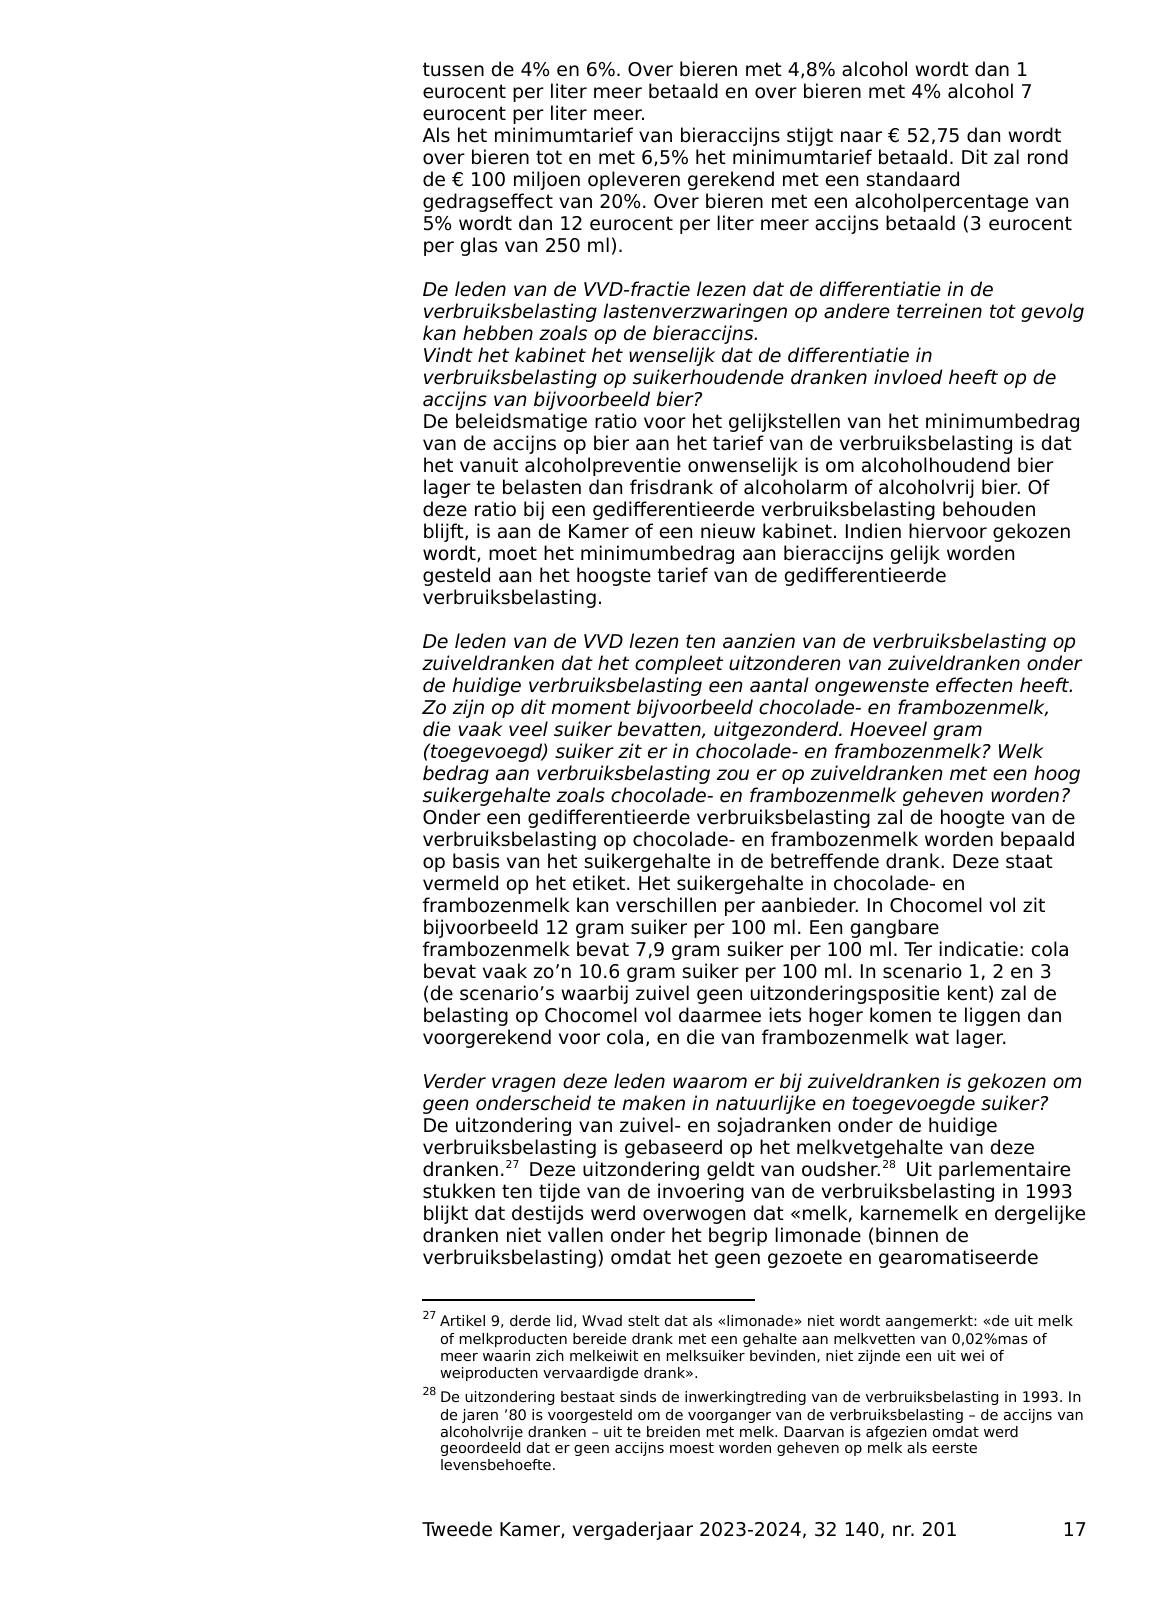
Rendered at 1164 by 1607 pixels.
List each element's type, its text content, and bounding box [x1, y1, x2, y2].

text Als het minimumtarief van bieraccijns stijgt naar € 52,75 dan wordt over bieren tot en met 6,5% het minimumtarief betaald. Dit zal rond de € 100 miljoen opleveren gerekend met een standaard gedragseffect van 20%. Over bieren met een alcoholpercentage van 5% wordt dan 12 eurocent per liter meer accijns betaald (3 eurocent per glas van 250 ml). [422, 125, 1087, 257]
text De leden van de VVD-fractie lezen dat de differentiatie in de verbruiksbelasting lastenverzwaringen op andere terreinen tot gevolg kan hebben zoals op de bieraccijns. [422, 279, 1087, 345]
text Artikel 9, derde lid, Wvad stelt dat als «limonade» niet wordt aangemerkt: «de uit melk of melkproducten bereide drank met een gehalte aan melkvetten van 0,02%mas of meer waarin zich melkeiwit en melksuiker bevinden, niet zijnde een uit wei of weiproducten vervaardigde drank». [422, 1309, 1087, 1382]
text De leden van de VVD lezen ten aanzien van de verbruiksbelasting op zuiveldranken dat het compleet uitzonderen van zuiveldranken onder de huidige verbruiksbelasting een aantal ongewenste effecten heeft. Zo zijn op dit moment bijvoorbeeld chocolade- en frambozenmelk, die vaak veel suiker bevatten, uitgezonderd. Hoeveel gram (toegevoegd) suiker zit er in chocolade- en frambozenmelk? Welk bedrag aan verbruiksbelasting zou er op zuiveldranken met een hoog suikergehalte zoals chocolade- en frambozenmelk geheven worden? [422, 631, 1087, 807]
text De uitzondering bestaat sinds de inwerkingtreding van de verbruiksbelasting in 1993. In de jaren ’80 is voorgesteld om de voorganger van de verbruiksbelasting – de accijns van alcoholvrije dranken – uit te breiden met melk. Daarvan is afgezien omdat werd geoordeeld dat er geen accijns moest worden geheven op melk als eerste levensbehoefte. [422, 1385, 1087, 1474]
text De uitzondering van zuivel- en sojadranken onder de huidige verbruiksbelasting is gebaseerd op het melkvetgehalte van deze dranken. Deze uitzondering geldt van oudsher. Uit parlementaire stukken ten tijde van de invoering van de verbruiksbelasting in 1993 blijkt dat destijds werd overwogen dat «melk, karnemelk en dergelijke dranken niet vallen onder het begrip limonade (binnen de verbruiksbelasting) omdat het geen gezoete en gearomatiseerde [422, 1115, 1087, 1268]
text Onder een gedifferentieerde verbruiksbelasting zal de hoogte van de verbruiksbelasting op chocolade- en frambozenmelk worden bepaald op basis van het suikergehalte in de betreffende drank. Deze staat vermeld op het etiket. Het suikergehalte in chocolade- en frambozenmelk kan verschillen per aanbieder. In Chocomel vol zit bijvoorbeeld 12 gram suiker per 100 ml. Een gangbare frambozenmelk bevat 7,9 gram suiker per 100 ml. Ter indicatie: cola bevat vaak zo’n 10.6 gram suiker per 100 ml. In scenario 1, 2 en 3 (de scenario’s waarbij zuivel geen uitzonderingspositie kent) zal de belasting op Chocomel vol daarmee iets hoger komen te liggen dan voorgerekend voor cola, en die van frambozenmelk wat lager. [422, 807, 1087, 1048]
text De beleidsmatige ratio voor het gelijkstellen van het minimumbedrag van de accijns op bier aan het tarief van de verbruiksbelasting is dat het vanuit alcoholpreventie onwenselijk is om alcoholhoudend bier lager te belasten dan frisdrank of alcoholarm of alcoholvrij bier. Of deze ratio bij een gedifferentieerde verbruiksbelasting behouden blijft, is aan de Kamer of een nieuw kabinet. Indien hiervoor gekozen wordt, moet het minimumbedrag aan bieraccijns gelijk worden gesteld aan het hoogste tarief van de gedifferentieerde verbruiksbelasting. [422, 411, 1087, 609]
text Vindt het kabinet het wenselijk dat de differentiatie in verbruiksbelasting op suikerhoudende dranken invloed heeft op de accijns van bijvoorbeeld bier? [422, 345, 1087, 411]
text tussen de 4% en 6%. Over bieren met 4,8% alcohol wordt dan 1 eurocent per liter meer betaald en over bieren met 4% alcohol 7 eurocent per liter meer. [422, 59, 1087, 125]
text Verder vragen deze leden waarom er bij zuiveldranken is gekozen om geen onderscheid te maken in natuurlijke en toegevoegde suiker? [422, 1071, 1087, 1115]
